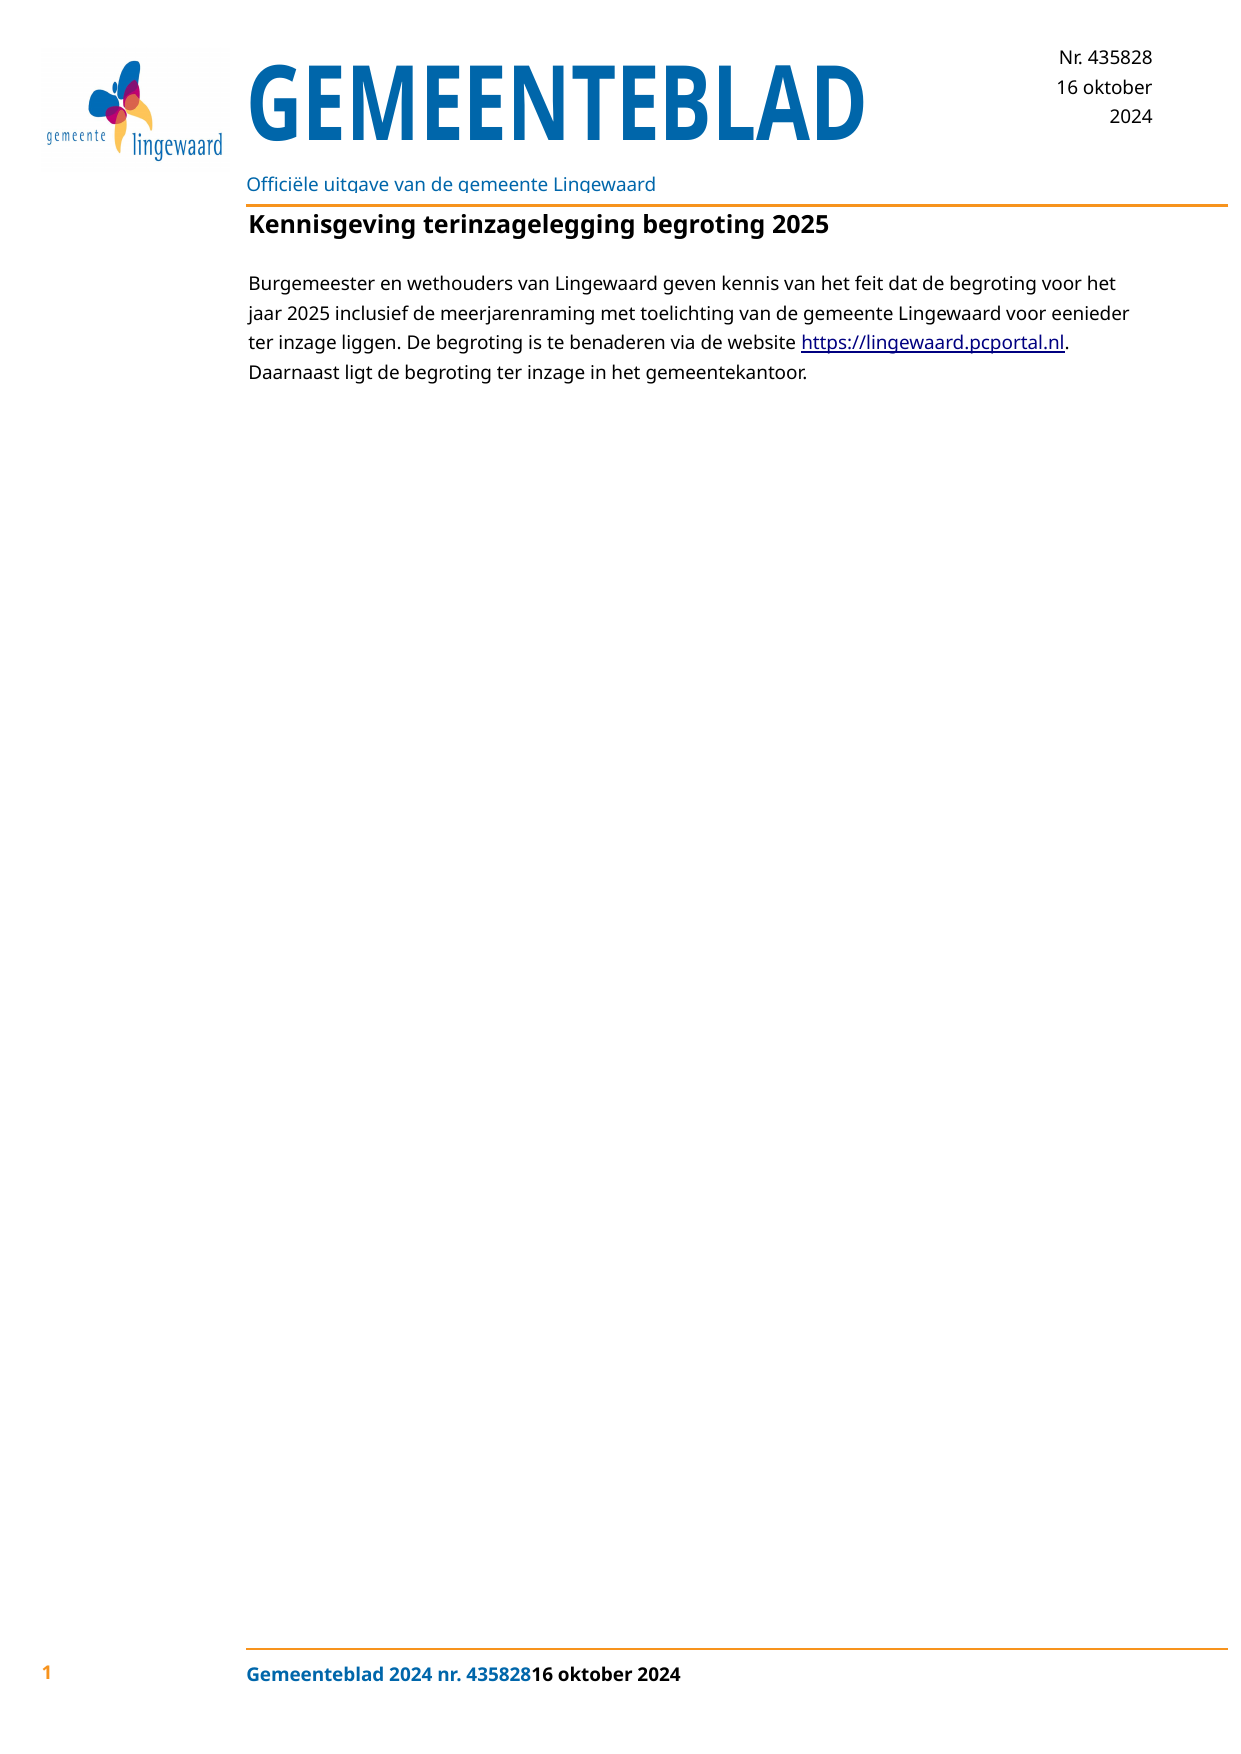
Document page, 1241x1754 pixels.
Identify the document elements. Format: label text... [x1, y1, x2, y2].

text Kennisgeving terinzagelegging begroting 2025 [248, 207, 1152, 241]
text Burgemeester en wethouders van Lingewaard geven kennis van het feit dat de begroting voor het jaar 2025 inclusief de meerjarenraming met toelichting van de gemeente Lingewaard voor eenieder ter inzage liggen. De begroting is te benaderen via de website https://lingewaard.pcportal.nl. Daarnaast ligt de begroting ter inzage in het gemeentekantoor. [248, 270, 1152, 385]
picture [41, 47, 231, 172]
